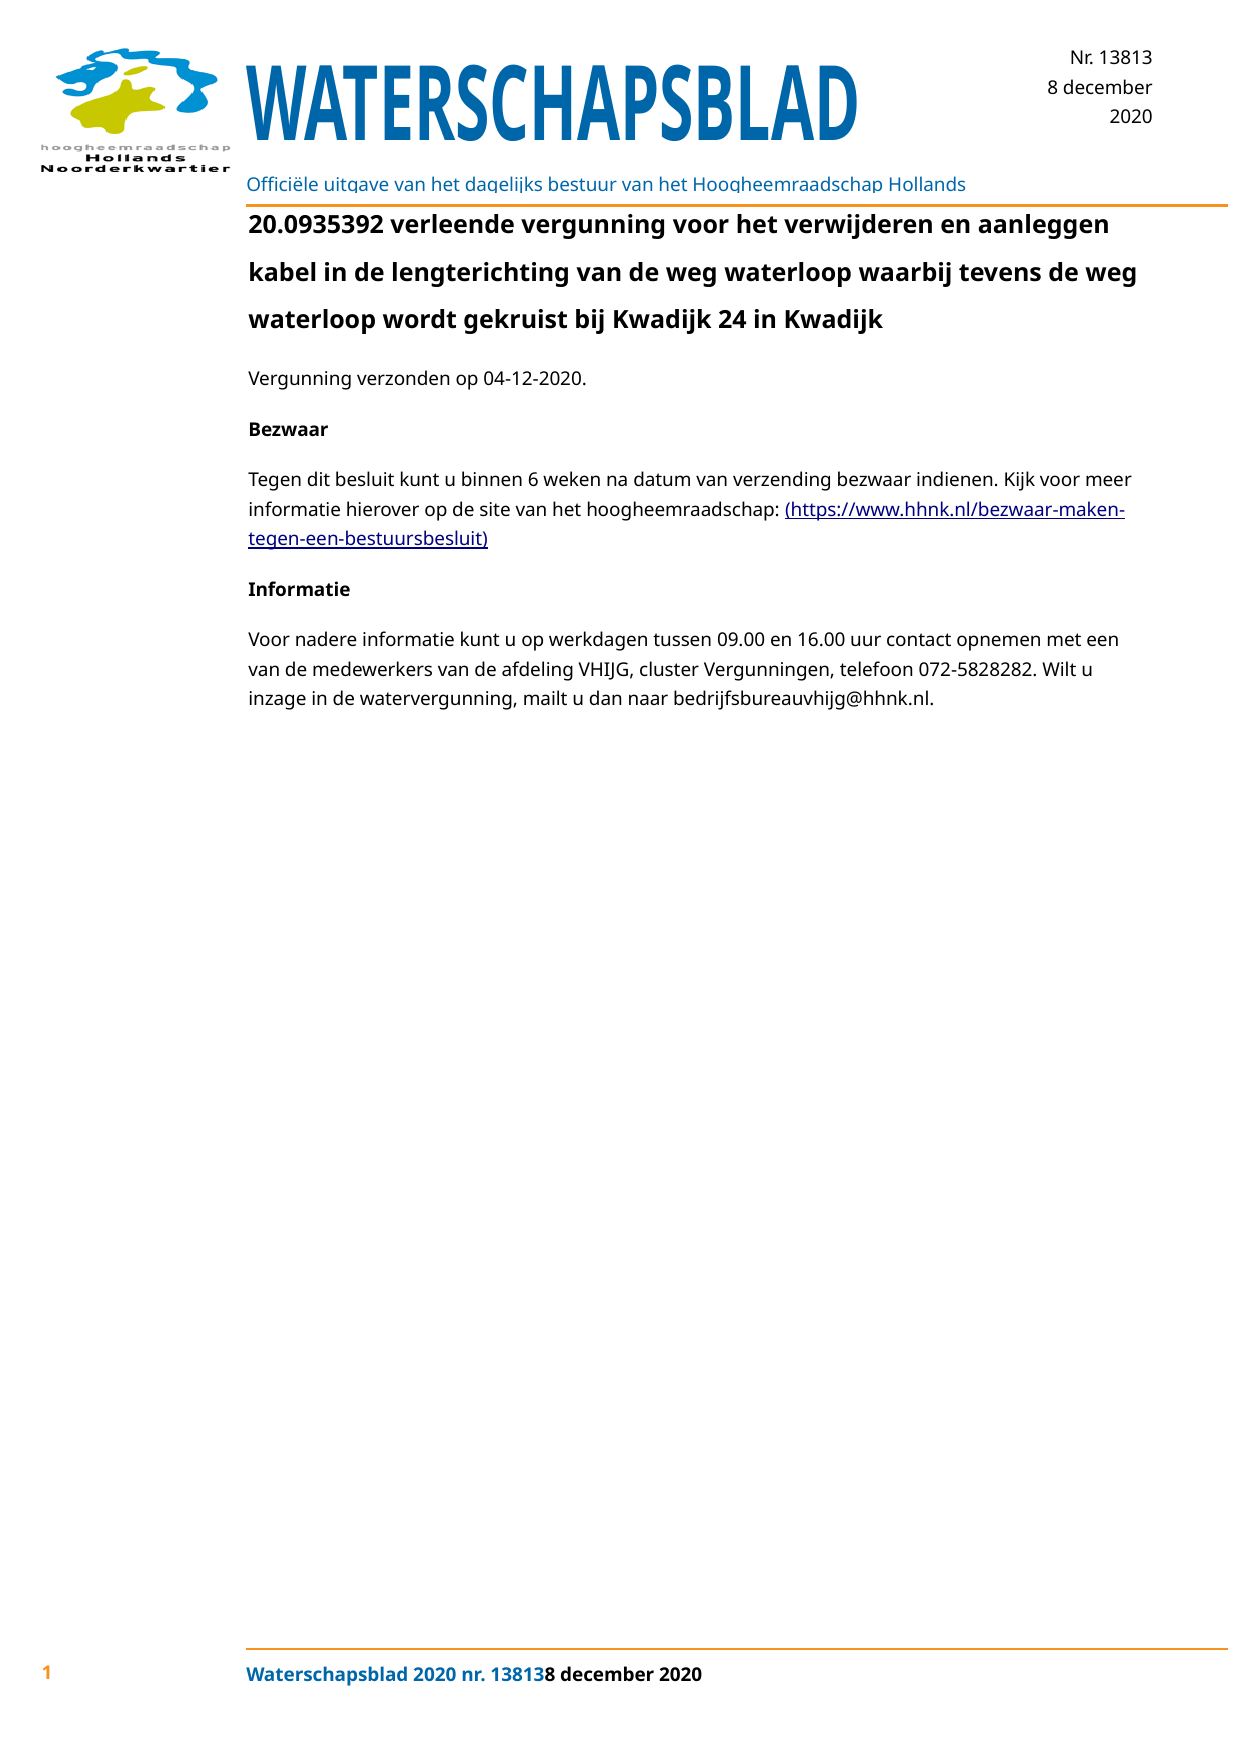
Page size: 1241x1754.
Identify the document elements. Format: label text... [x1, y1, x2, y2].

picture [41, 47, 231, 172]
text Bezwaar [248, 416, 1152, 442]
text Voor nadere informatie kunt u op werkdagen tussen 09.00 en 16.00 uur contact opnemen met een van de medewerkers van de afdeling VHIJG, cluster Vergunningen, telefoon 072-5828282. Wilt u inzage in de watervergunning, mailt u dan naar bedrijfsbureauvhijg@hhnk.nl. [248, 626, 1152, 711]
text Vergunning verzonden op 04-12-2020. [248, 366, 1152, 391]
text Tegen dit besluit kunt u binnen 6 weken na datum van verzending bezwaar indienen. Kijk voor meer informatie hierover op de site van het hoogheemraadschap: (https://www.hhnk.nl/bezwaar-maken-tegen-een-bestuursbesluit) [248, 466, 1152, 551]
text 20.0935392 verleende vergunning voor het verwijderen en aanleggen kabel in de lengterichting van de weg waterloop waarbij tevens de weg waterloop wordt gekruist bij Kwadijk 24 in Kwadijk [248, 207, 1152, 336]
text Informatie [248, 576, 1152, 602]
